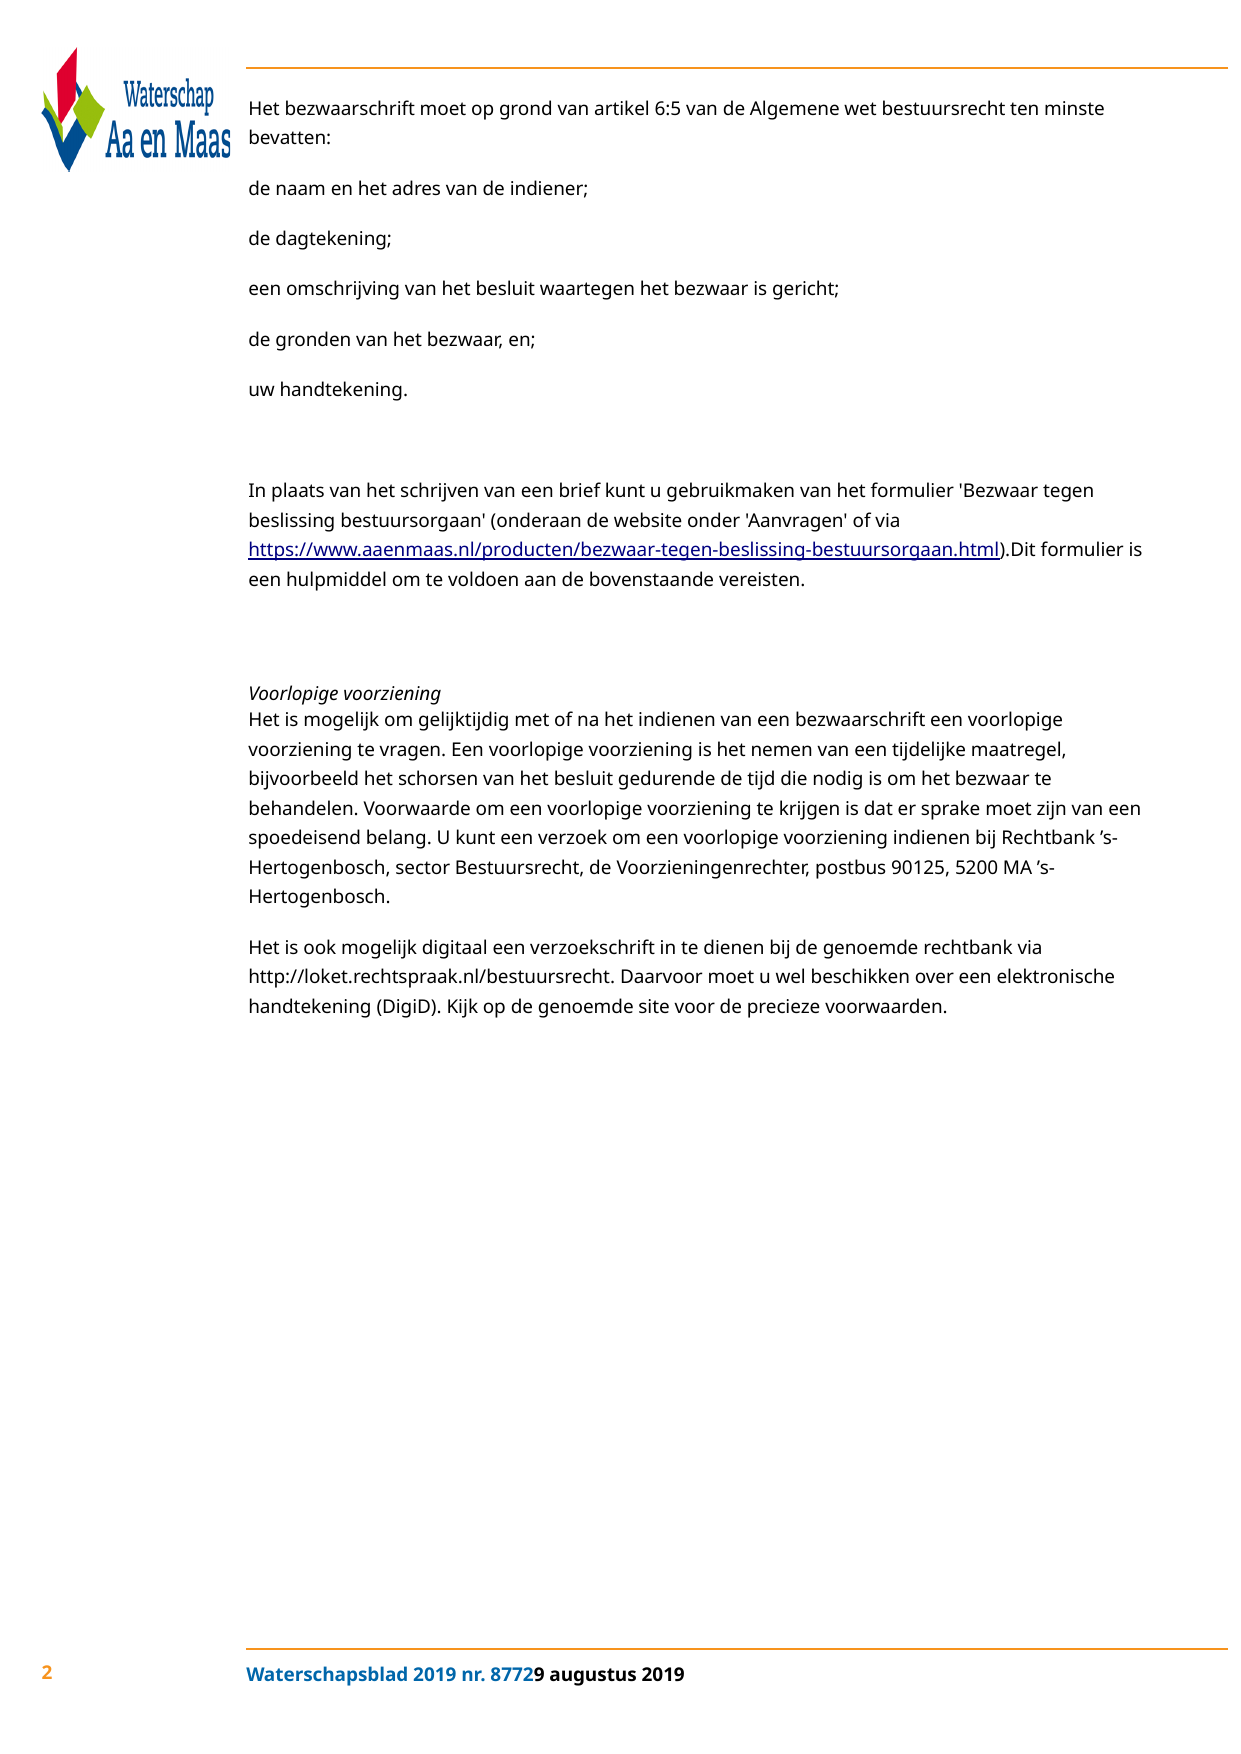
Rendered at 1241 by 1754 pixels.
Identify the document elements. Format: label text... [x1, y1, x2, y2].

text In plaats van het schrijven van een brief kunt u gebruikmaken van het formulier 'Bezwaar tegen beslissing bestuursorgaan' (onderaan de website onder 'Aanvragen' of via https://www.aaenmaas.nl/producten/bezwaar-tegen-beslissing-bestuursorgaan.html).Dit formulier is een hulpmiddel om te voldoen aan de bovenstaande vereisten. [248, 477, 1152, 592]
text Het bezwaarschrift moet op grond van artikel 6:5 van de Algemene wet bestuursrecht ten minste bevatten: [248, 95, 1152, 150]
text Het is mogelijk om gelijktijdig met of na het indienen van een bezwaarschrift een voorlopige voorziening te vragen. Een voorlopige voorziening is het nemen van een tijdelijke maatregel, bijvoorbeeld het schorsen van het besluit gedurende de tijd die nodig is om het bezwaar te behandelen. Voorwaarde om een voorlopige voorziening te krijgen is dat er sprake moet zijn van een spoedeisend belang. U kunt een verzoek om een voorlopige voorziening indienen bij Rechtbank ’s-Hertogenbosch, sector Bestuursrecht, de Voorzieningenrechter, postbus 90125, 5200 MA ’s-Hertogenbosch. [248, 706, 1152, 909]
picture [41, 47, 231, 172]
text Voorlopige voorziening [248, 680, 1152, 706]
text de gronden van het bezwaar, en; [248, 326, 1152, 352]
text Het is ook mogelijk digitaal een verzoekschrift in te dienen bij de genoemde rechtbank via http://loket.rechtspraak.nl/bestuursrecht. Daarvoor moet u wel beschikken over een elektronische handtekening (DigiD). Kijk op de genoemde site voor de precieze voorwaarden. [248, 934, 1152, 1019]
text de dagtekening; [248, 225, 1152, 251]
text de naam en het adres van de indiener; [248, 175, 1152, 201]
text een omschrijving van het besluit waartegen het bezwaar is gericht; [248, 276, 1152, 301]
text uw handtekening. [248, 376, 1152, 402]
